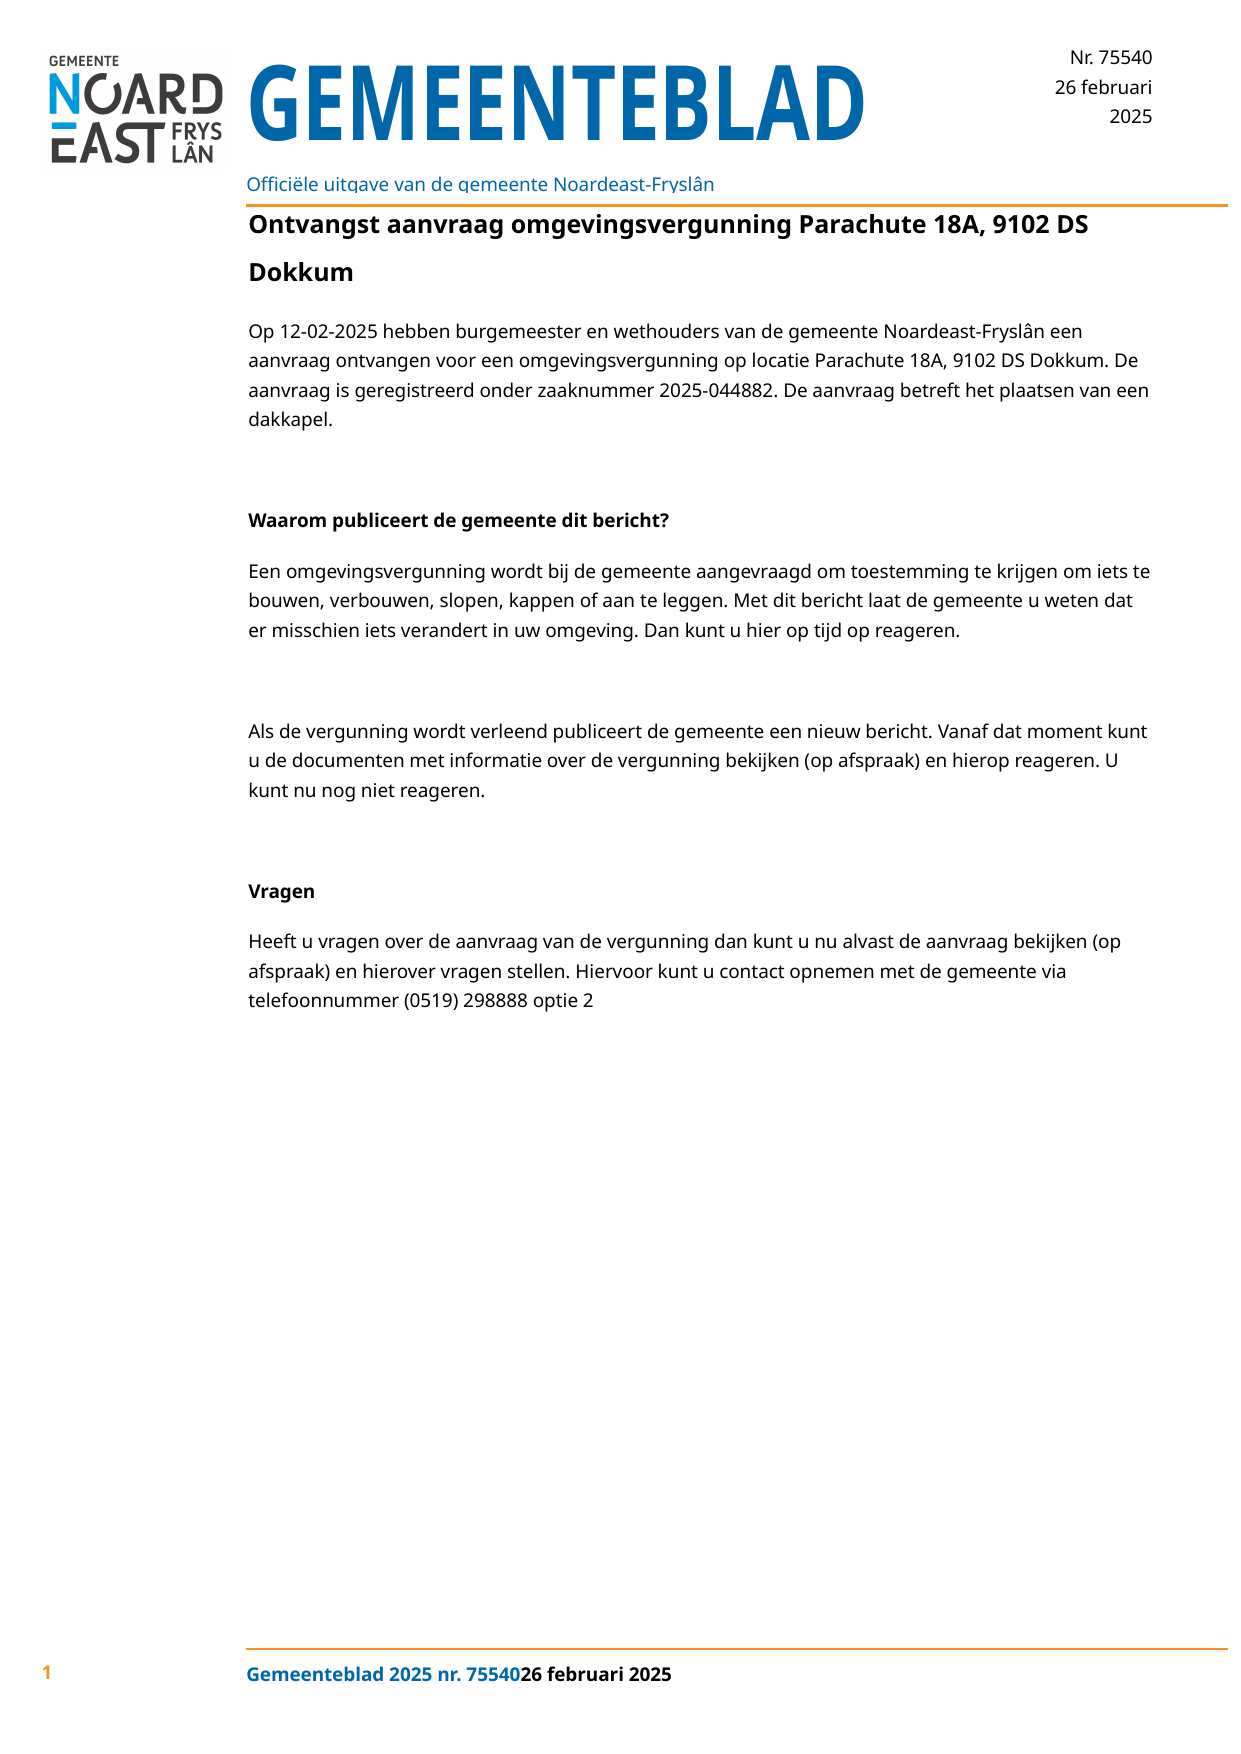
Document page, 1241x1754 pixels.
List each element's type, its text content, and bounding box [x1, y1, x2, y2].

text Op 12-02-2025 hebben burgemeester en wethouders van de gemeente Noardeast-Fryslân een aanvraag ontvangen voor een omgevingsvergunning op locatie Parachute 18A, 9102 DS Dokkum. De aanvraag is geregistreerd onder zaaknummer 2025-044882. De aanvraag betreft het plaatsen van een dakkapel. [248, 318, 1152, 432]
text Vragen [248, 878, 1152, 904]
text Een omgevingsvergunning wordt bij de gemeente aangevraagd om toestemming te krijgen om iets te bouwen, verbouwen, slopen, kappen of aan te leggen. Met dit bericht laat de gemeente u weten dat er misschien iets verandert in uw omgeving. Dan kunt u hier op tijd op reageren. [248, 558, 1152, 643]
text Ontvangst aanvraag omgevingsvergunning Parachute 18A, 9102 DS Dokkum [248, 207, 1152, 288]
text Waarom publiceert de gemeente dit bericht? [248, 507, 1152, 533]
text Als de vergunning wordt verleend publiceert de gemeente een nieuw bericht. Vanaf dat moment kunt u de documenten met informatie over de vergunning bekijken (op afspraak) en hierop reageren. U kunt nu nog niet reageren. [248, 718, 1152, 803]
picture [41, 47, 231, 172]
text Heeft u vragen over de aanvraag van de vergunning dan kunt u nu alvast de aanvraag bekijken (op afspraak) en hierover vragen stellen. Hiervoor kunt u contact opnemen met de gemeente via telefoonnummer (0519) 298888 optie 2 [248, 928, 1152, 1013]
